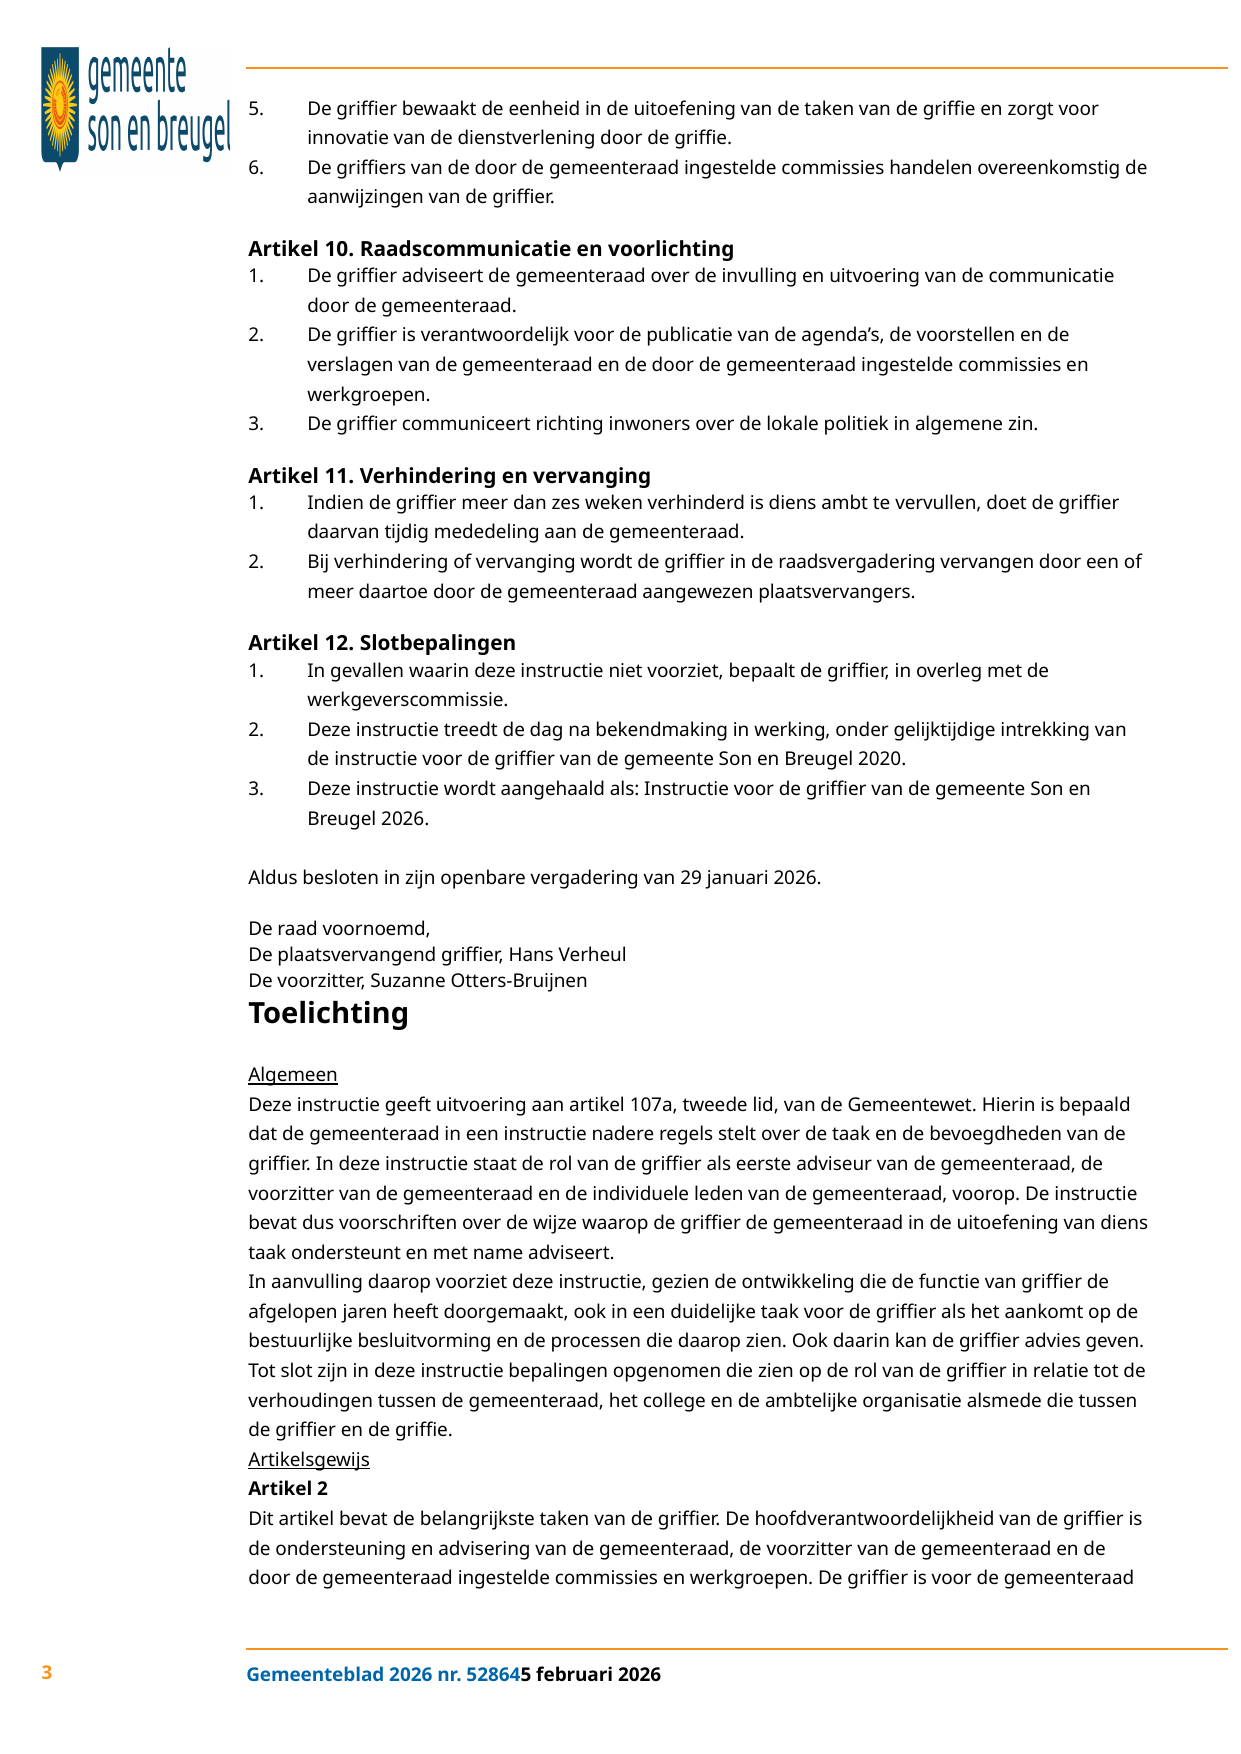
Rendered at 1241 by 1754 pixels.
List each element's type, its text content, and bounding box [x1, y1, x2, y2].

text Artikel 11. Verhindering en vervanging [248, 461, 1152, 489]
list Deze instructie wordt aangehaald als: Instructie voor de griffier van de gemeente Son en Breugel 2026. [248, 775, 1152, 830]
list Bij verhindering of vervanging wordt de griffier in de raadsvergadering vervangen door een of meer daartoe door de gemeenteraad aangewezen plaatsvervangers. [248, 548, 1152, 604]
list De griffiers van de door de gemeenteraad ingestelde commissies handelen overeenkomstig de aanwijzingen van de griffier. [248, 154, 1152, 209]
list In gevallen waarin deze instructie niet voorziet, bepaalt de griffier, in overleg met de werkgeverscommissie. [248, 657, 1152, 712]
list Deze instructie treedt de dag na bekendmaking in werking, onder gelijktijdige intrekking van de instructie voor de griffier van de gemeente Son en Breugel 2020. [248, 716, 1152, 771]
list De griffier communiceert richting inwoners over de lokale politiek in algemene zin. [248, 410, 1152, 436]
text In aanvulling daarop voorziet deze instructie, gezien de ontwikkeling die de functie van griffier de afgelopen jaren heeft doorgemaakt, ook in een duidelijke taak voor de griffier als het aankomt op de bestuurlijke besluitvorming en de processen die daarop zien. Ook daarin kan de griffier advies geven. Tot slot zijn in deze instructie bepalingen opgenomen die zien op de rol van de griffier in relatie tot de verhoudingen tussen de gemeenteraad, het college en de ambtelijke organisatie alsmede die tussen de griffier en de griffie. [248, 1268, 1152, 1442]
text Deze instructie geeft uitvoering aan artikel 107a, tweede lid, van de Gemeentewet. Hierin is bepaald dat de gemeenteraad in een instructie nadere regels stelt over de taak en de bevoegdheden van de griffier. In deze instructie staat de rol van de griffier als eerste adviseur van de gemeenteraad, de voorzitter van de gemeenteraad en de individuele leden van de gemeenteraad, voorop. De instructie bevat dus voorschriften over de wijze waarop de griffier de gemeenteraad in de uitoefening van diens taak ondersteunt en met name adviseert. [248, 1091, 1152, 1264]
list De griffier is verantwoordelijk voor de publicatie van de agenda’s, de voorstellen en de verslagen van de gemeenteraad en de door de gemeenteraad ingestelde commissies en werkgroepen. [248, 322, 1152, 406]
text Dit artikel bevat de belangrijkste taken van de griffier. De hoofdverantwoordelijkheid van de griffier is de ondersteuning en advisering van de gemeenteraad, de voorzitter van de gemeenteraad en de door de gemeenteraad ingestelde commissies en werkgroepen. De griffier is voor de gemeenteraad [248, 1505, 1152, 1590]
list De griffier bewaakt de eenheid in de uitoefening van de taken van de griffie en zorgt voor innovatie van de dienstverlening door de griffie. [248, 95, 1152, 150]
text Algemeen [248, 1061, 1152, 1087]
picture [41, 47, 231, 172]
text Aldus besloten in zijn openbare vergadering van 29 januari 2026. [248, 864, 1152, 889]
text De plaatsvervangend griffier, Hans Verheul [248, 941, 1152, 967]
list De griffier adviseert de gemeenteraad over de invulling en uitvoering van de communicatie door de gemeenteraad. [248, 262, 1152, 318]
text Artikel 12. Slotbepalingen [248, 628, 1152, 657]
text Artikel 2 [248, 1476, 1152, 1501]
text Toelichting [248, 992, 1152, 1032]
text Artikel 10. Raadscommunicatie en voorlichting [248, 234, 1152, 262]
text Artikelsgewijs [248, 1446, 1152, 1472]
list Indien de griffier meer dan zes weken verhinderd is diens ambt te vervullen, doet de griffier daarvan tijdig mededeling aan de gemeenteraad. [248, 489, 1152, 544]
text De voorzitter, Suzanne Otters-Bruijnen [248, 967, 1152, 992]
text De raad voornoemd, [248, 915, 1152, 941]
